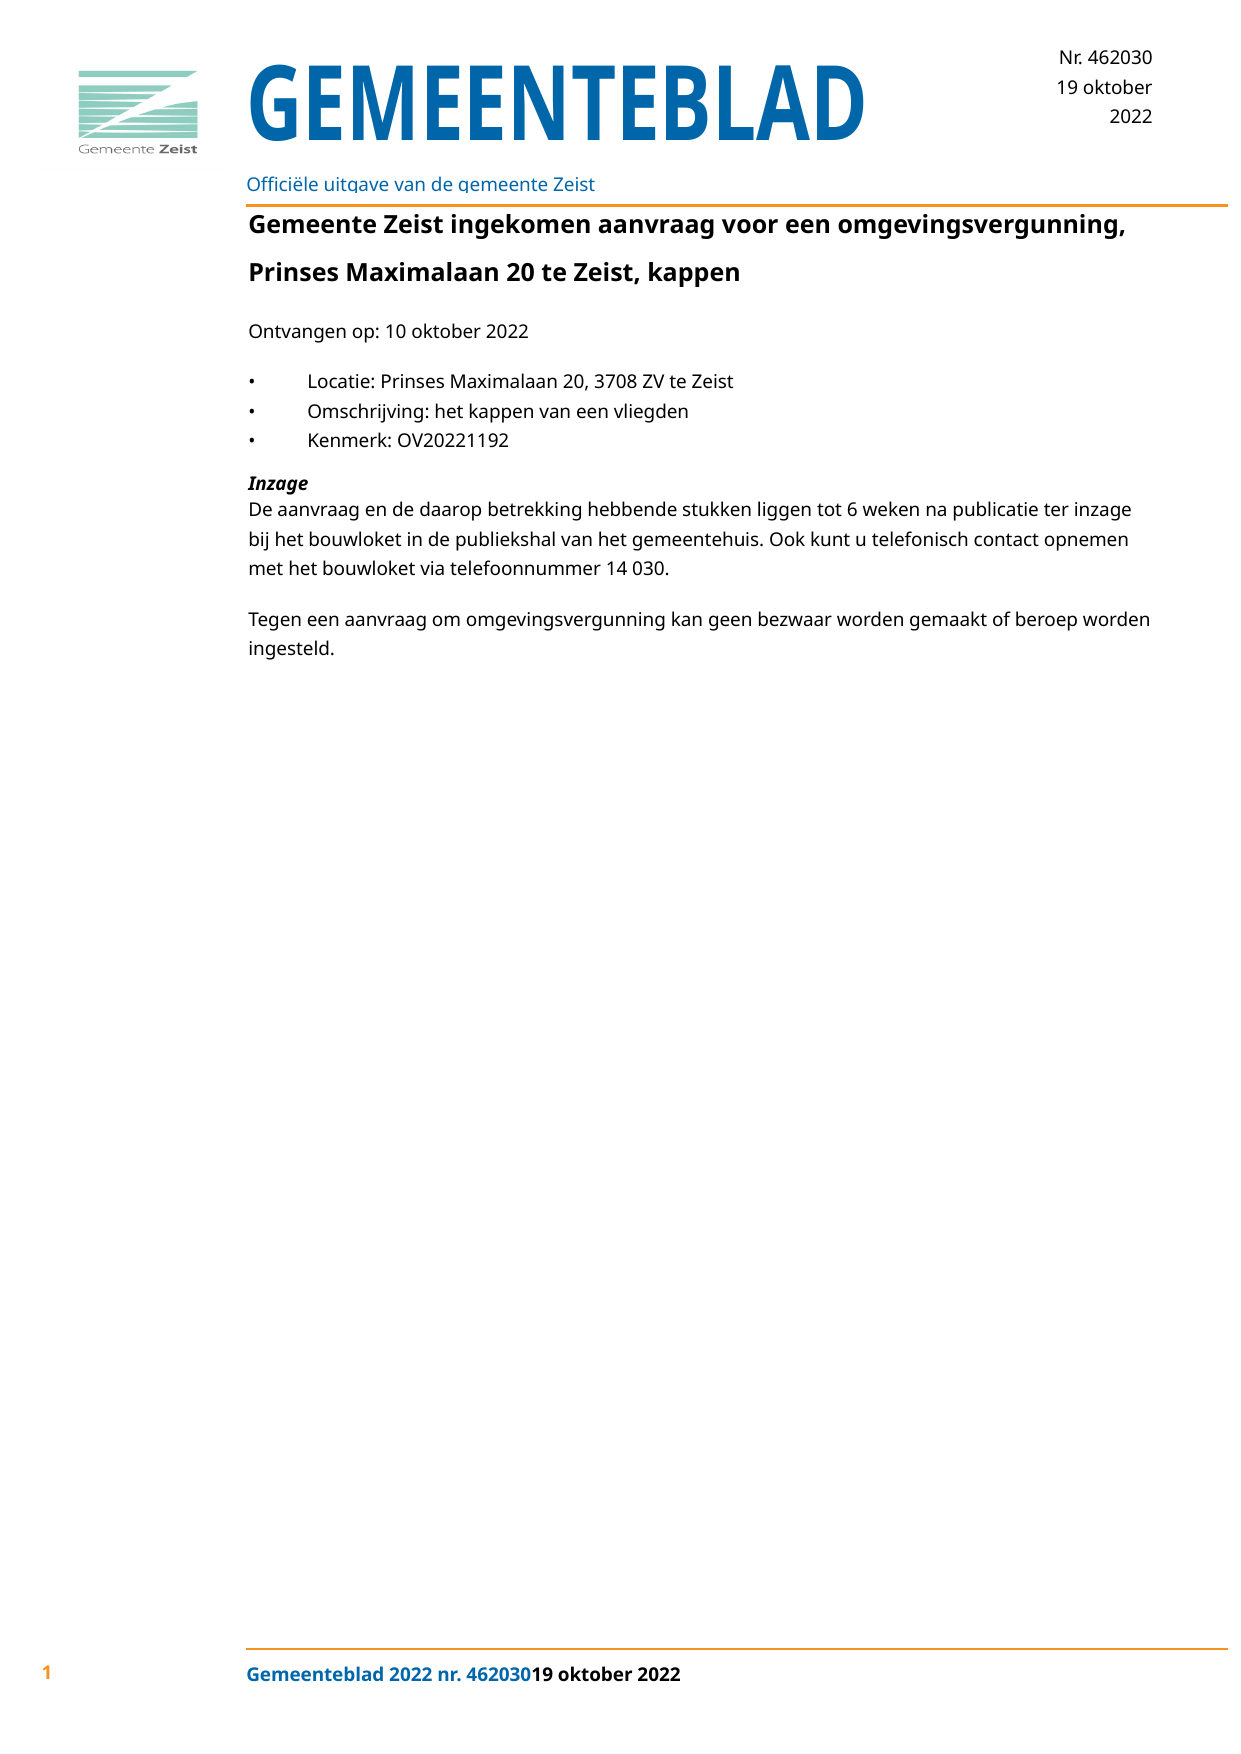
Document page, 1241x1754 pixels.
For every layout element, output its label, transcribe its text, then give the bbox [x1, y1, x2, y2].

text Tegen een aanvraag om omgevingsvergunning kan geen bezwaar worden gemaakt of beroep worden ingesteld. [248, 606, 1152, 661]
list Kenmerk: OV20221192 [248, 427, 1152, 453]
text Gemeente Zeist ingekomen aanvraag voor een omgevingsvergunning, Prinses Maximalaan 20 te Zeist, kappen [248, 207, 1152, 288]
picture [41, 47, 231, 172]
text Ontvangen op: 10 oktober 2022 [248, 318, 1152, 344]
text Inzage [248, 471, 1152, 496]
list Omschrijving: het kappen van een vliegden [248, 398, 1152, 424]
text De aanvraag en de daarop betrekking hebbende stukken liggen tot 6 weken na publicatie ter inzage bij het bouwloket in de publiekshal van het gemeentehuis. Ook kunt u telefonisch contact opnemen met het bouwloket via telefoonnummer 14 030. [248, 496, 1152, 581]
list Locatie: Prinses Maximalaan 20, 3708 ZV te Zeist [248, 368, 1152, 394]
